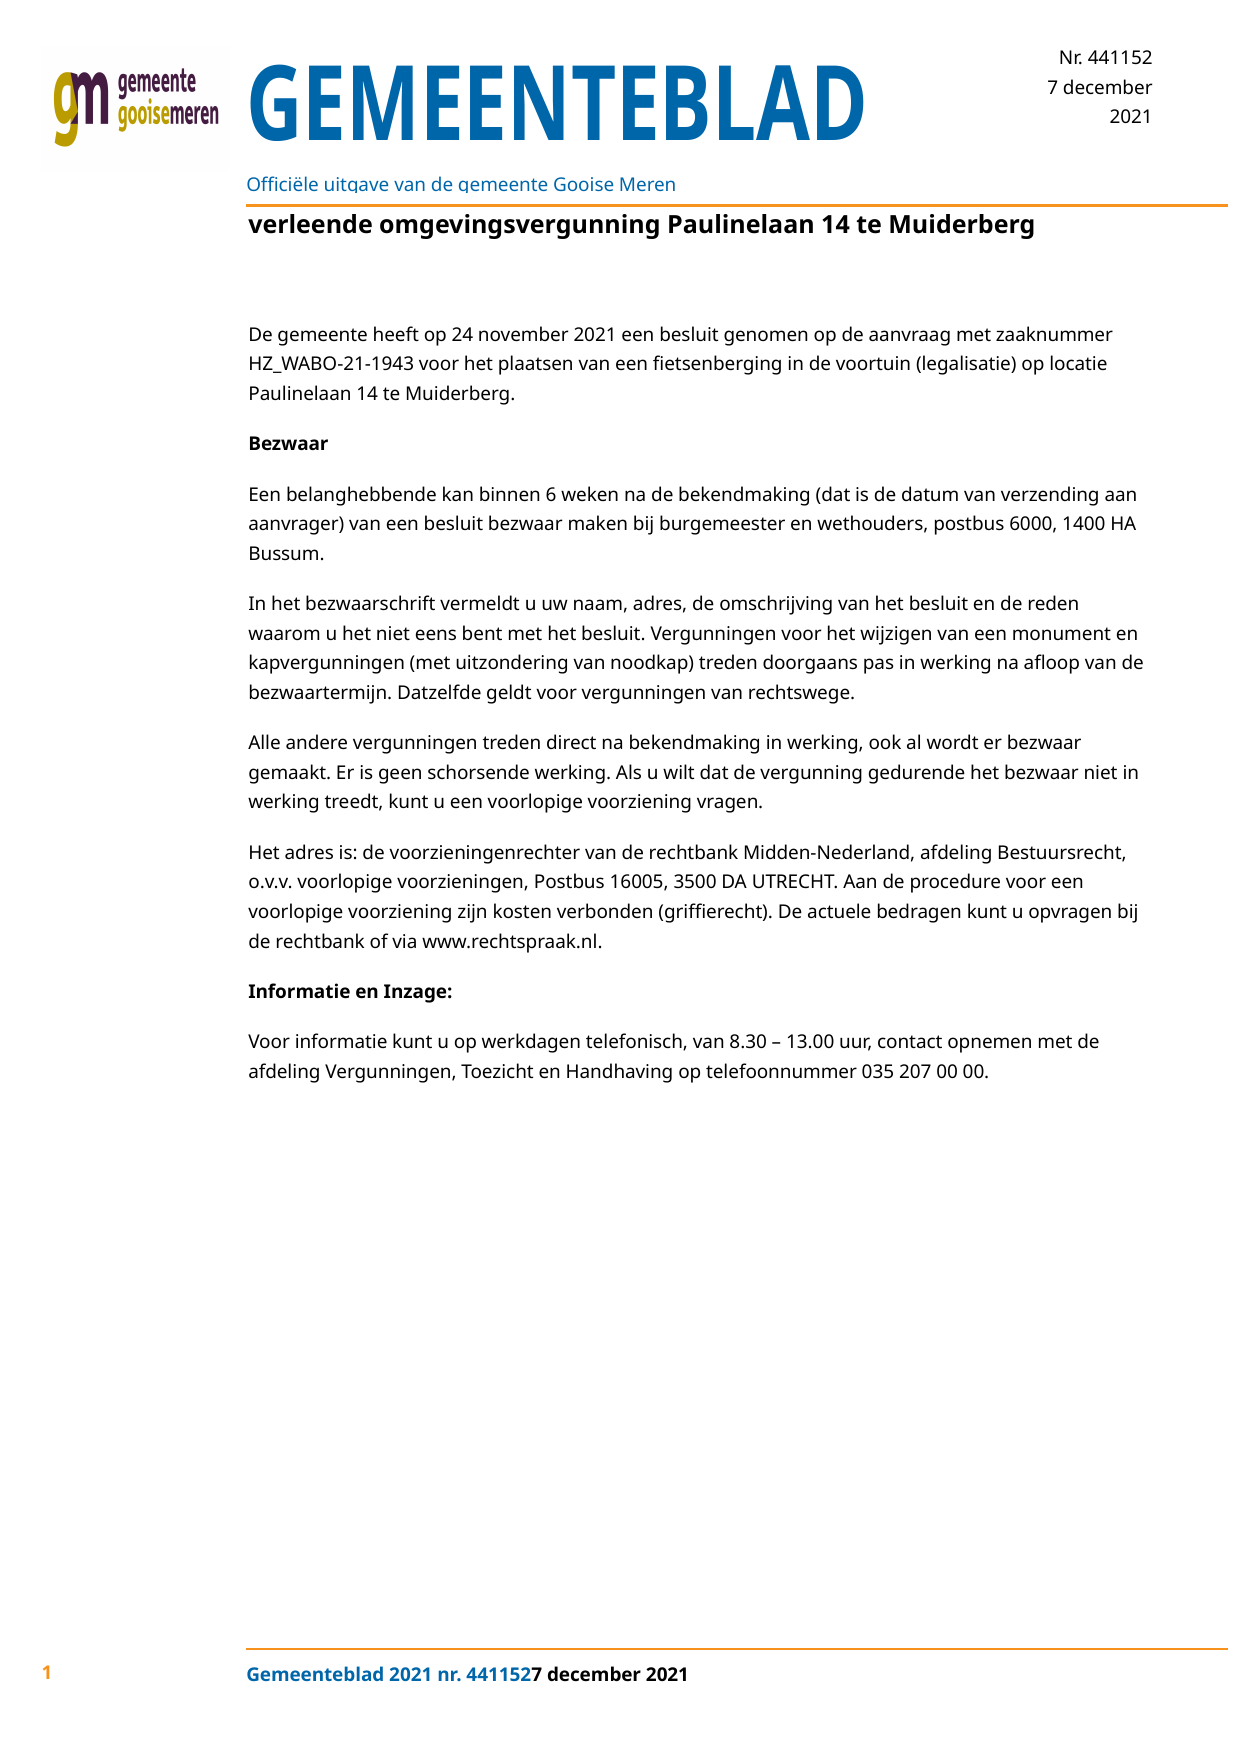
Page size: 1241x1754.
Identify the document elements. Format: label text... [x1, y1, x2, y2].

text verleende omgevingsvergunning Paulinelaan 14 te Muiderberg [248, 207, 1152, 241]
text Bezwaar [248, 430, 1152, 456]
text Het adres is: de voorzieningenrechter van de rechtbank Midden-Nederland, afdeling Bestuursrecht, o.v.v. voorlopige voorzieningen, Postbus 16005, 3500 DA UTRECHT. Aan de procedure voor een voorlopige voorziening zijn kosten verbonden (griffierecht). De actuele bedragen kunt u opvragen bij de rechtbank of via www.rechtspraak.nl. [248, 839, 1152, 953]
text In het bezwaarschrift vermeldt u uw naam, adres, de omschrijving van het besluit en de reden waarom u het niet eens bent met het besluit. Vergunningen voor het wijzigen van een monument en kapvergunningen (met uitzondering van noodkap) treden doorgaans pas in werking na afloop van de bezwaartermijn. Datzelfde geldt voor vergunningen van rechtswege. [248, 590, 1152, 705]
text Een belanghebbende kan binnen 6 weken na de bekendmaking (dat is de datum van verzending aan aanvrager) van een besluit bezwaar maken bij burgemeester en wethouders, postbus 6000, 1400 HA Bussum. [248, 481, 1152, 566]
text Voor informatie kunt u op werkdagen telefonisch, van 8.30 – 13.00 uur, contact opnemen met de afdeling Vergunningen, Toezicht en Handhaving op telefoonnummer 035 207 00 00. [248, 1029, 1152, 1084]
text Alle andere vergunningen treden direct na bekendmaking in werking, ook al wordt er bezwaar gemaakt. Er is geen schorsende werking. Als u wilt dat de vergunning gedurende het bezwaar niet in werking treedt, kunt u een voorlopige voorziening vragen. [248, 729, 1152, 814]
text Informatie en Inzage: [248, 978, 1152, 1004]
text De gemeente heeft op 24 november 2021 een besluit genomen op de aanvraag met zaaknummer HZ_WABO-21-1943 voor het plaatsen van een fietsenberging in de voortuin (legalisatie) op locatie Paulinelaan 14 te Muiderberg. [248, 321, 1152, 406]
picture [41, 47, 231, 172]
